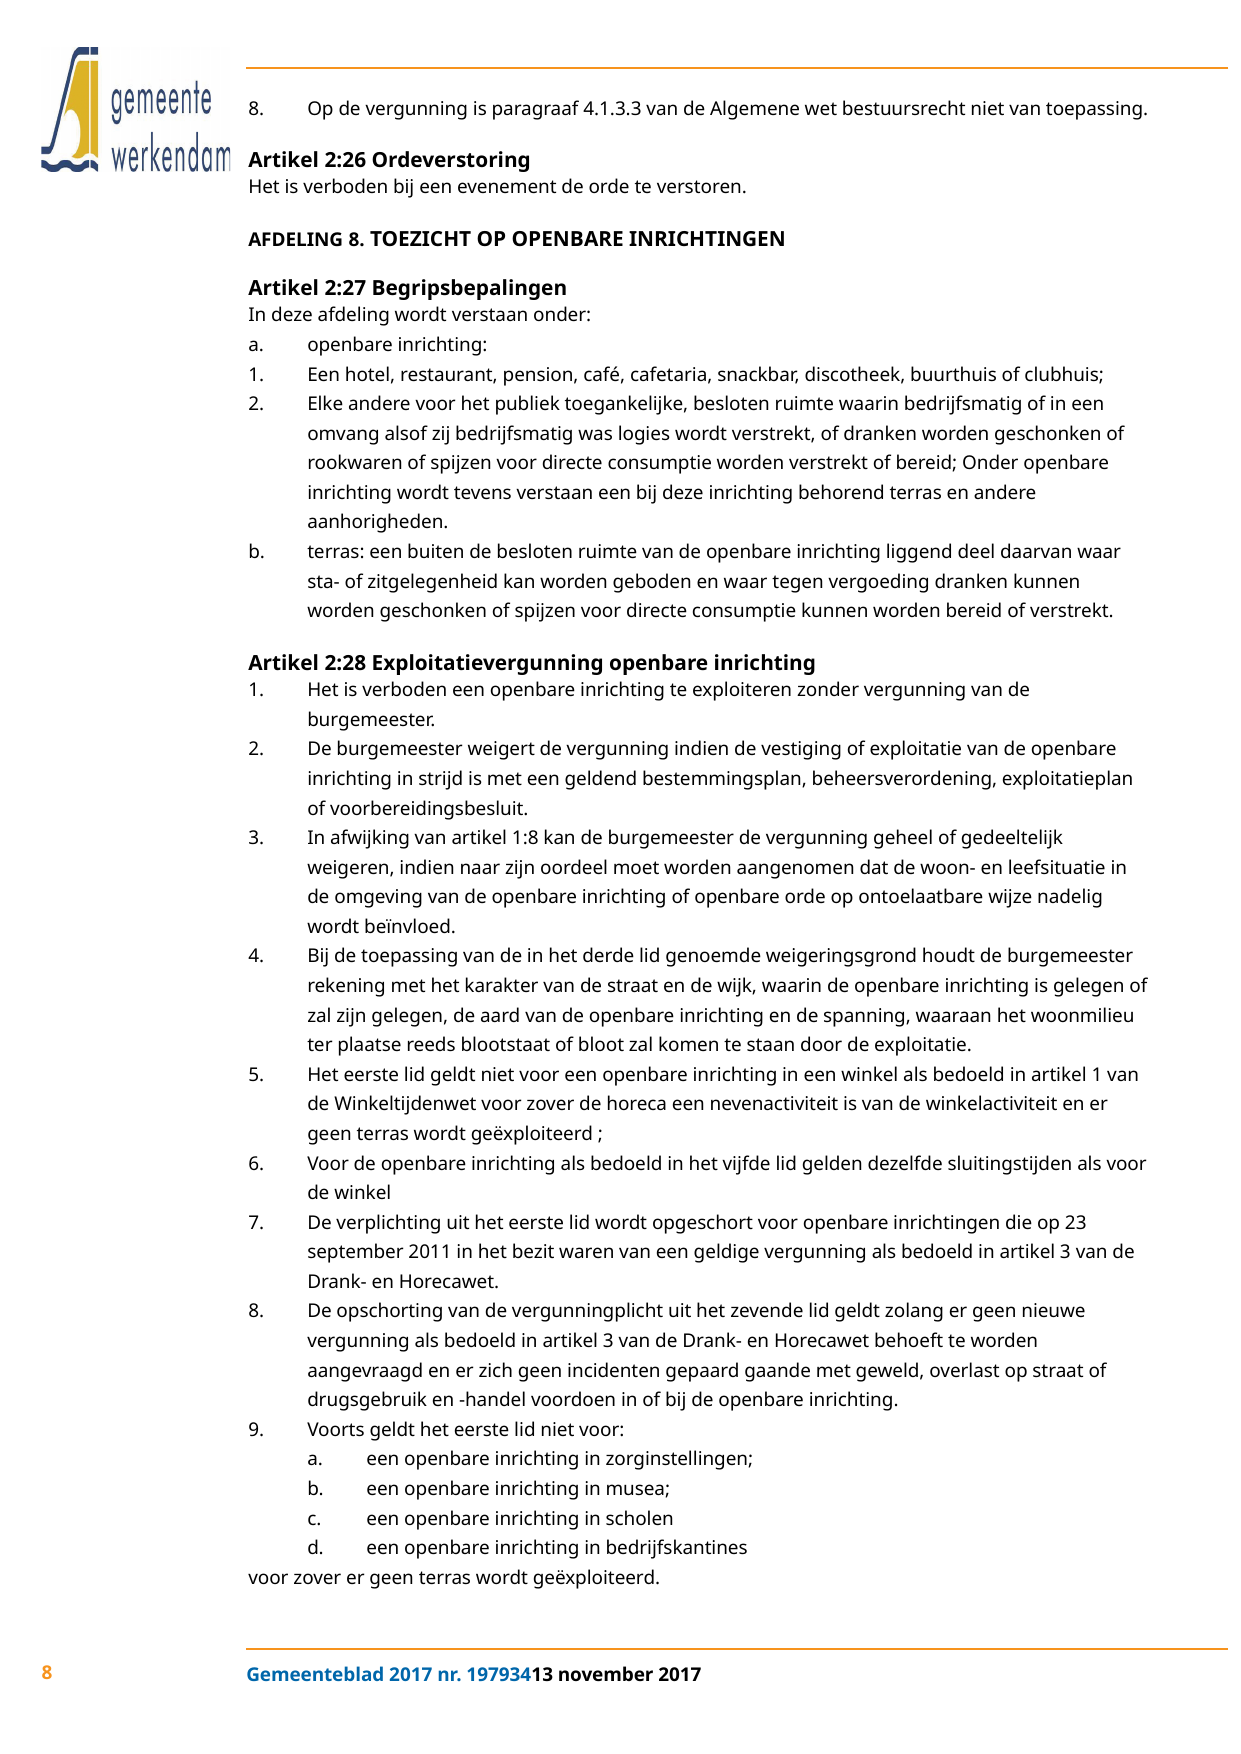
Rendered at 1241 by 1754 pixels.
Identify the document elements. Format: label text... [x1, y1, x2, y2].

text Artikel 2:27 Begripsbepalingen [248, 273, 1152, 302]
list Bij de toepassing van de in het derde lid genoemde weigeringsgrond houdt de burgemeester rekening met het karakter van de straat en de wijk, waarin de openbare inrichting is gelegen of zal zijn gelegen, de aard van de openbare inrichting en de spanning, waaraan het woonmilieu ter plaatse reeds blootstaat of bloot zal komen te staan door de exploitatie. [248, 943, 1152, 1057]
list Een hotel, restaurant, pension, café, cafetaria, snackbar, discotheek, buurthuis of clubhuis; [248, 361, 1152, 387]
text Artikel 2:26 Ordeverstoring [248, 145, 1152, 174]
list Voorts geldt het eerste lid niet voor: [248, 1416, 1152, 1442]
list een openbare inrichting in scholen [307, 1505, 1152, 1530]
picture [41, 47, 231, 172]
list Het eerste lid geldt niet voor een openbare inrichting in een winkel als bedoeld in artikel 1 van de Winkeltijdenwet voor zover de horeca een nevenactiviteit is van de winkelactiviteit en er geen terras wordt geëxploiteerd ; [248, 1061, 1152, 1146]
list De verplichting uit het eerste lid wordt opgeschort voor openbare inrichtingen die op 23 september 2011 in het bezit waren van een geldige vergunning als bedoeld in artikel 3 van de Drank- en Horecawet. [248, 1209, 1152, 1294]
list een openbare inrichting in musea; [307, 1475, 1152, 1501]
text AFDELING 8. TOEZICHT OP OPENBARE INRICHTINGEN [248, 224, 1152, 252]
list een openbare inrichting in bedrijfskantines [307, 1534, 1152, 1560]
list openbare inrichting: [248, 331, 1152, 357]
list terras: een buiten de besloten ruimte van de openbare inrichting liggend deel daarvan waar sta- of zitgelegenheid kan worden geboden en waar tegen vergoeding dranken kunnen worden geschonken of spijzen voor directe consumptie kunnen worden bereid of verstrekt. [248, 538, 1152, 623]
list Op de vergunning is paragraaf 4.1.3.3 van de Algemene wet bestuursrecht niet van toepassing. [248, 95, 1152, 121]
list Elke andere voor het publiek toegankelijke, besloten ruimte waarin bedrijfsmatig of in een omvang alsof zij bedrijfsmatig was logies wordt verstrekt, of dranken worden geschonken of rookwaren of spijzen voor directe consumptie worden verstrekt of bereid; Onder openbare inrichting wordt tevens verstaan een bij deze inrichting behorend terras en andere aanhorigheden. [248, 390, 1152, 534]
text In deze afdeling wordt verstaan onder: [248, 302, 1152, 327]
text voor zover er geen terras wordt geëxploiteerd. [248, 1564, 1152, 1589]
list Het is verboden een openbare inrichting te exploiteren zonder vergunning van de burgemeester. [248, 676, 1152, 732]
list een openbare inrichting in zorginstellingen; [307, 1446, 1152, 1471]
list De burgemeester weigert de vergunning indien de vestiging of exploitatie van de openbare inrichting in strijd is met een geldend bestemmingsplan, beheersverordening, exploitatieplan of voorbereidingsbesluit. [248, 736, 1152, 820]
list De opschorting van de vergunningplicht uit het zevende lid geldt zolang er geen nieuwe vergunning als bedoeld in artikel 3 van de Drank- en Horecawet behoeft te worden aangevraagd en er zich geen incidenten gepaard gaande met geweld, overlast op straat of drugsgebruik en -handel voordoen in of bij de openbare inrichting. [248, 1298, 1152, 1412]
list In afwijking van artikel 1:8 kan de burgemeester de vergunning geheel of gedeeltelijk weigeren, indien naar zijn oordeel moet worden aangenomen dat de woon- en leefsituatie in de omgeving van de openbare inrichting of openbare orde op ontoelaatbare wijze nadelig wordt beïnvloed. [248, 824, 1152, 939]
text Artikel 2:28 Exploitatievergunning openbare inrichting [248, 648, 1152, 676]
list Voor de openbare inrichting als bedoeld in het vijfde lid gelden dezelfde sluitingstijden als voor de winkel [248, 1150, 1152, 1205]
text Het is verboden bij een evenement de orde te verstoren. [248, 174, 1152, 199]
